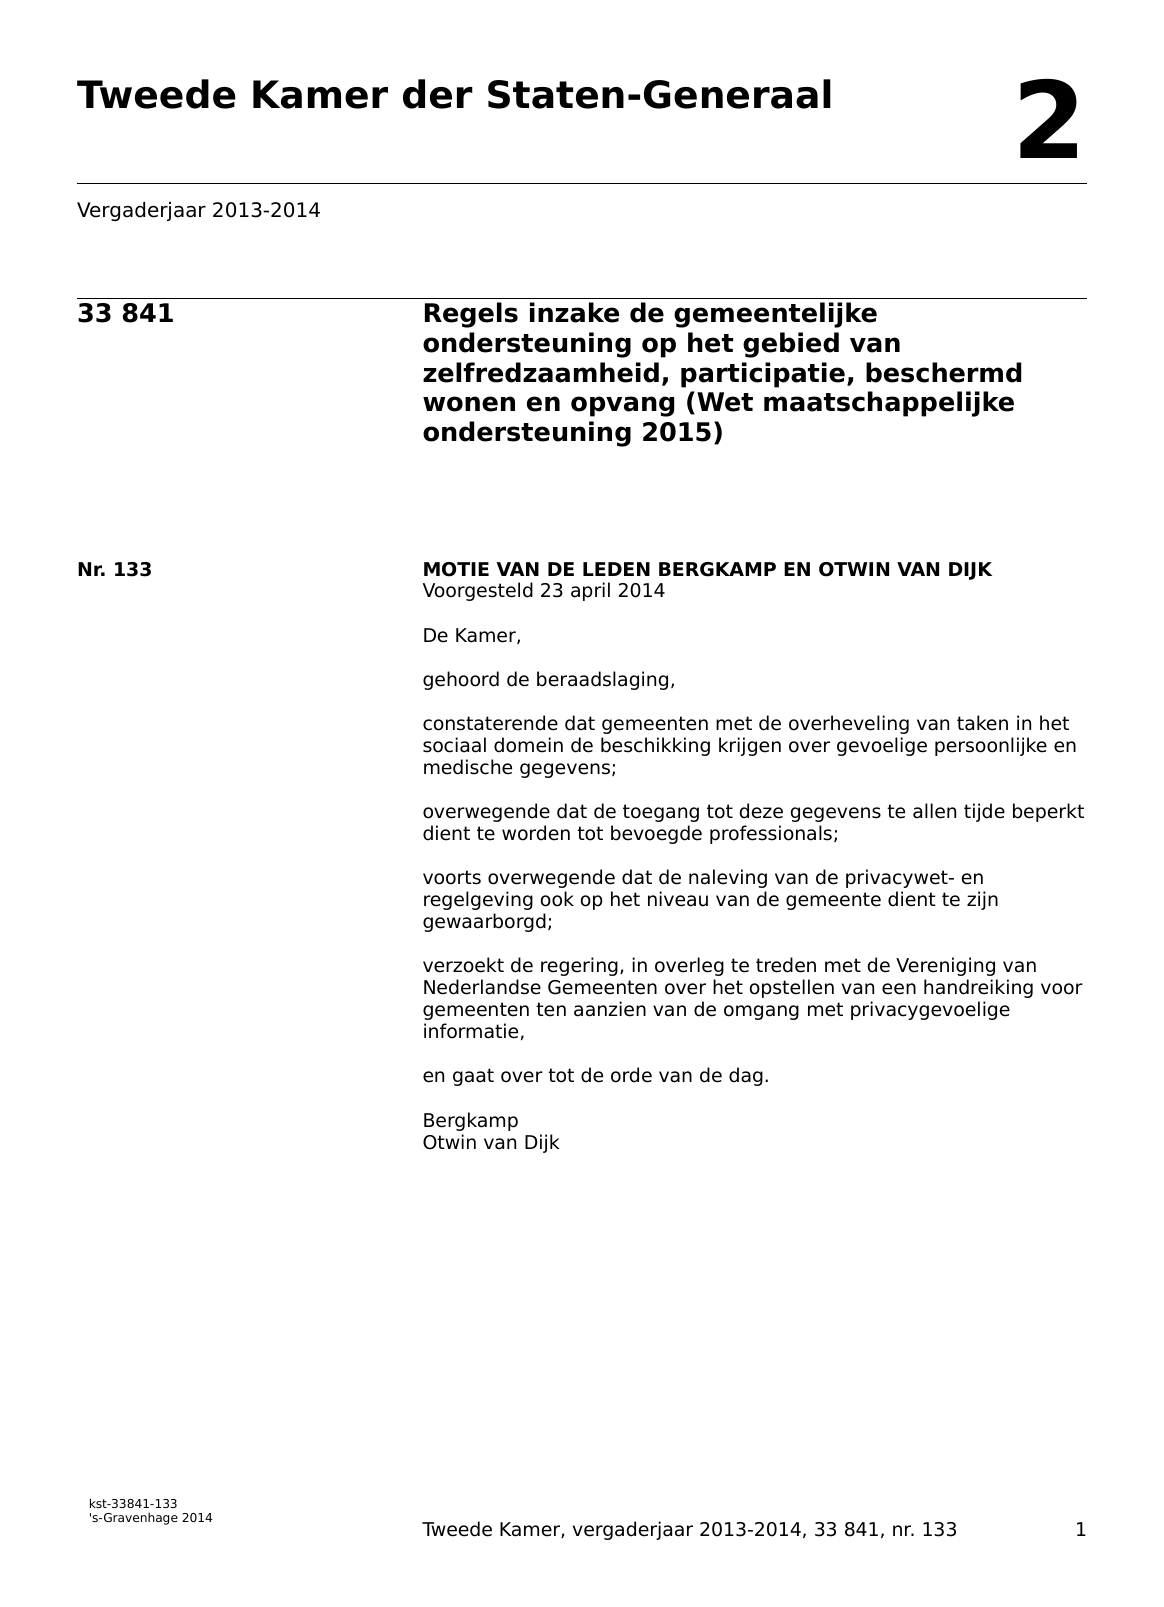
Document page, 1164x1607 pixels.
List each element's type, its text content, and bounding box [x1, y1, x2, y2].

text gehoord de beraadslaging, [422, 669, 1087, 691]
table_header 2 [886, 59, 1087, 183]
text verzoekt de regering, in overleg te treden met de Vereniging van Nederlandse Gemeenten over het opstellen van een handreiking voor gemeenten ten aanzien van de omgang met privacygevoelige informatie, [422, 955, 1087, 1043]
text constaterende dat gemeenten met de overheveling van taken in het sociaal domein de beschikking krijgen over gevoelige persoonlijke en medische gegevens; [422, 713, 1087, 779]
text 's-Gravenhage 2014 [88, 1511, 323, 1525]
text voorts overwegende dat de naleving van de privacywet- en regelgeving ook op het niveau van de gemeente dient te zijn gewaarborgd; [422, 867, 1087, 933]
subtitle Nr. 133 MOTIE VAN DE LEDEN BERGKAMP EN OTWIN VAN DIJK [77, 558, 1087, 580]
text en gaat over tot de orde van de dag. [422, 1065, 1087, 1087]
text Bergkamp [422, 1109, 1087, 1132]
subtitle 33 841 Regels inzake de gemeentelijke ondersteuning op het gebied van zelfredzaamheid, participatie, beschermd wonen en opvang (Wet maatschappelijke ondersteuning 2015) [77, 299, 1087, 447]
text De Kamer, [422, 624, 1087, 647]
text Otwin van Dijk [422, 1132, 1087, 1153]
table_cell Vergaderjaar 2013-2014 [77, 184, 1087, 298]
text kst-33841-133 [88, 1497, 323, 1511]
table_header Tweede Kamer der Staten-Generaal [77, 59, 886, 183]
text Voorgesteld 23 april 2014 [422, 580, 1087, 602]
text overwegende dat de toegang tot deze gegevens te allen tijde beperkt dient te worden tot bevoegde professionals; [422, 801, 1087, 845]
